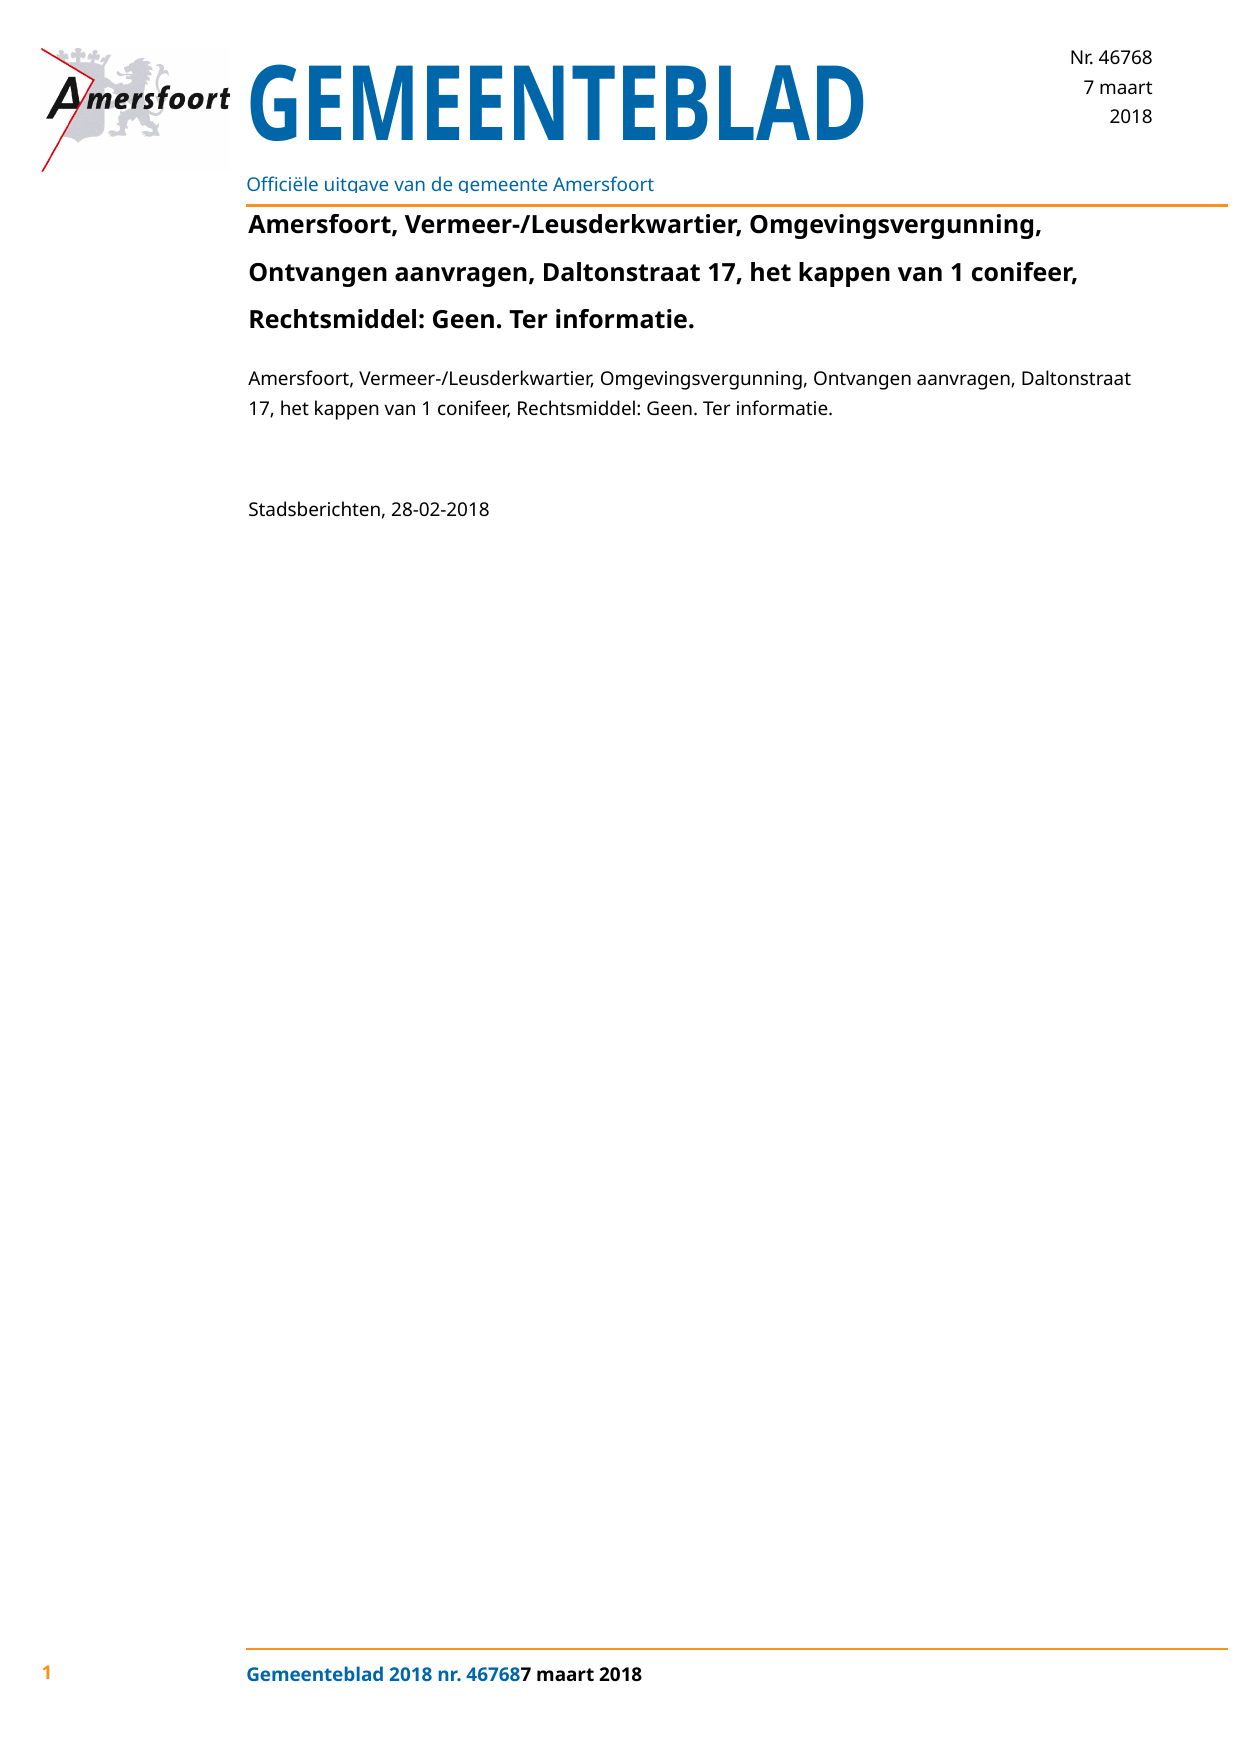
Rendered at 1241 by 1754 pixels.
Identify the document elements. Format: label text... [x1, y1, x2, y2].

picture [41, 47, 231, 172]
text Stadsberichten, 28-02-2018 [248, 496, 1152, 522]
text Amersfoort, Vermeer-/Leusderkwartier, Omgevingsvergunning, Ontvangen aanvragen, Daltonstraat 17, het kappen van 1 conifeer, Rechtsmiddel: Geen. Ter informatie. [248, 207, 1152, 336]
text Amersfoort, Vermeer-/Leusderkwartier, Omgevingsvergunning, Ontvangen aanvragen, Daltonstraat 17, het kappen van 1 conifeer, Rechtsmiddel: Geen. Ter informatie. [248, 366, 1152, 421]
